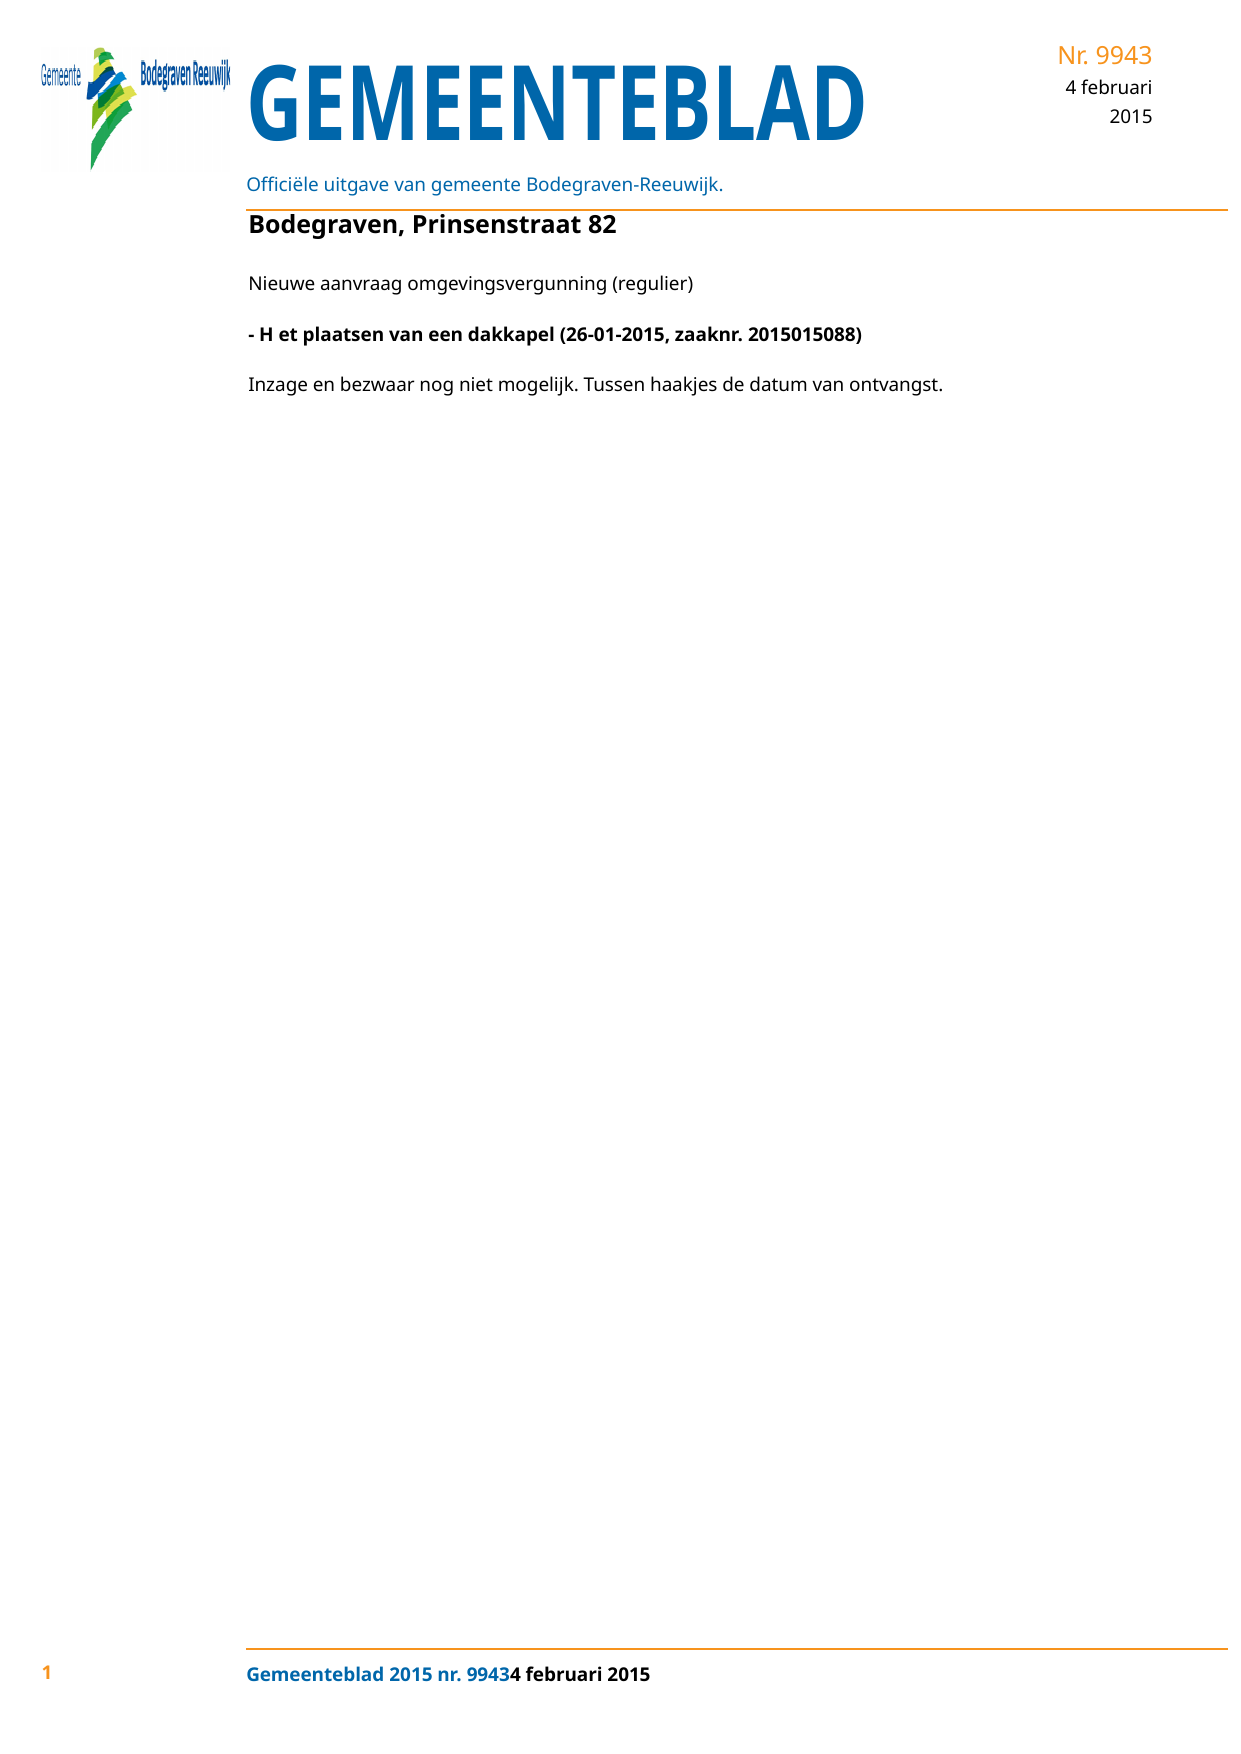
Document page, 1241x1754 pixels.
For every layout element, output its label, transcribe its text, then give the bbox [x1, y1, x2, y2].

text Nieuwe aanvraag omgevingsvergunning (regulier) [248, 270, 1152, 296]
picture [41, 47, 231, 172]
text - H et plaatsen van een dakkapel (26‑01‑2015, zaaknr. 2015015088) [248, 321, 1152, 346]
text Inzage en bezwaar nog niet mogelijk. Tussen haakjes de datum van ontvangst. [248, 371, 1152, 397]
text Bodegraven, Prinsenstraat 82 [248, 211, 1152, 241]
